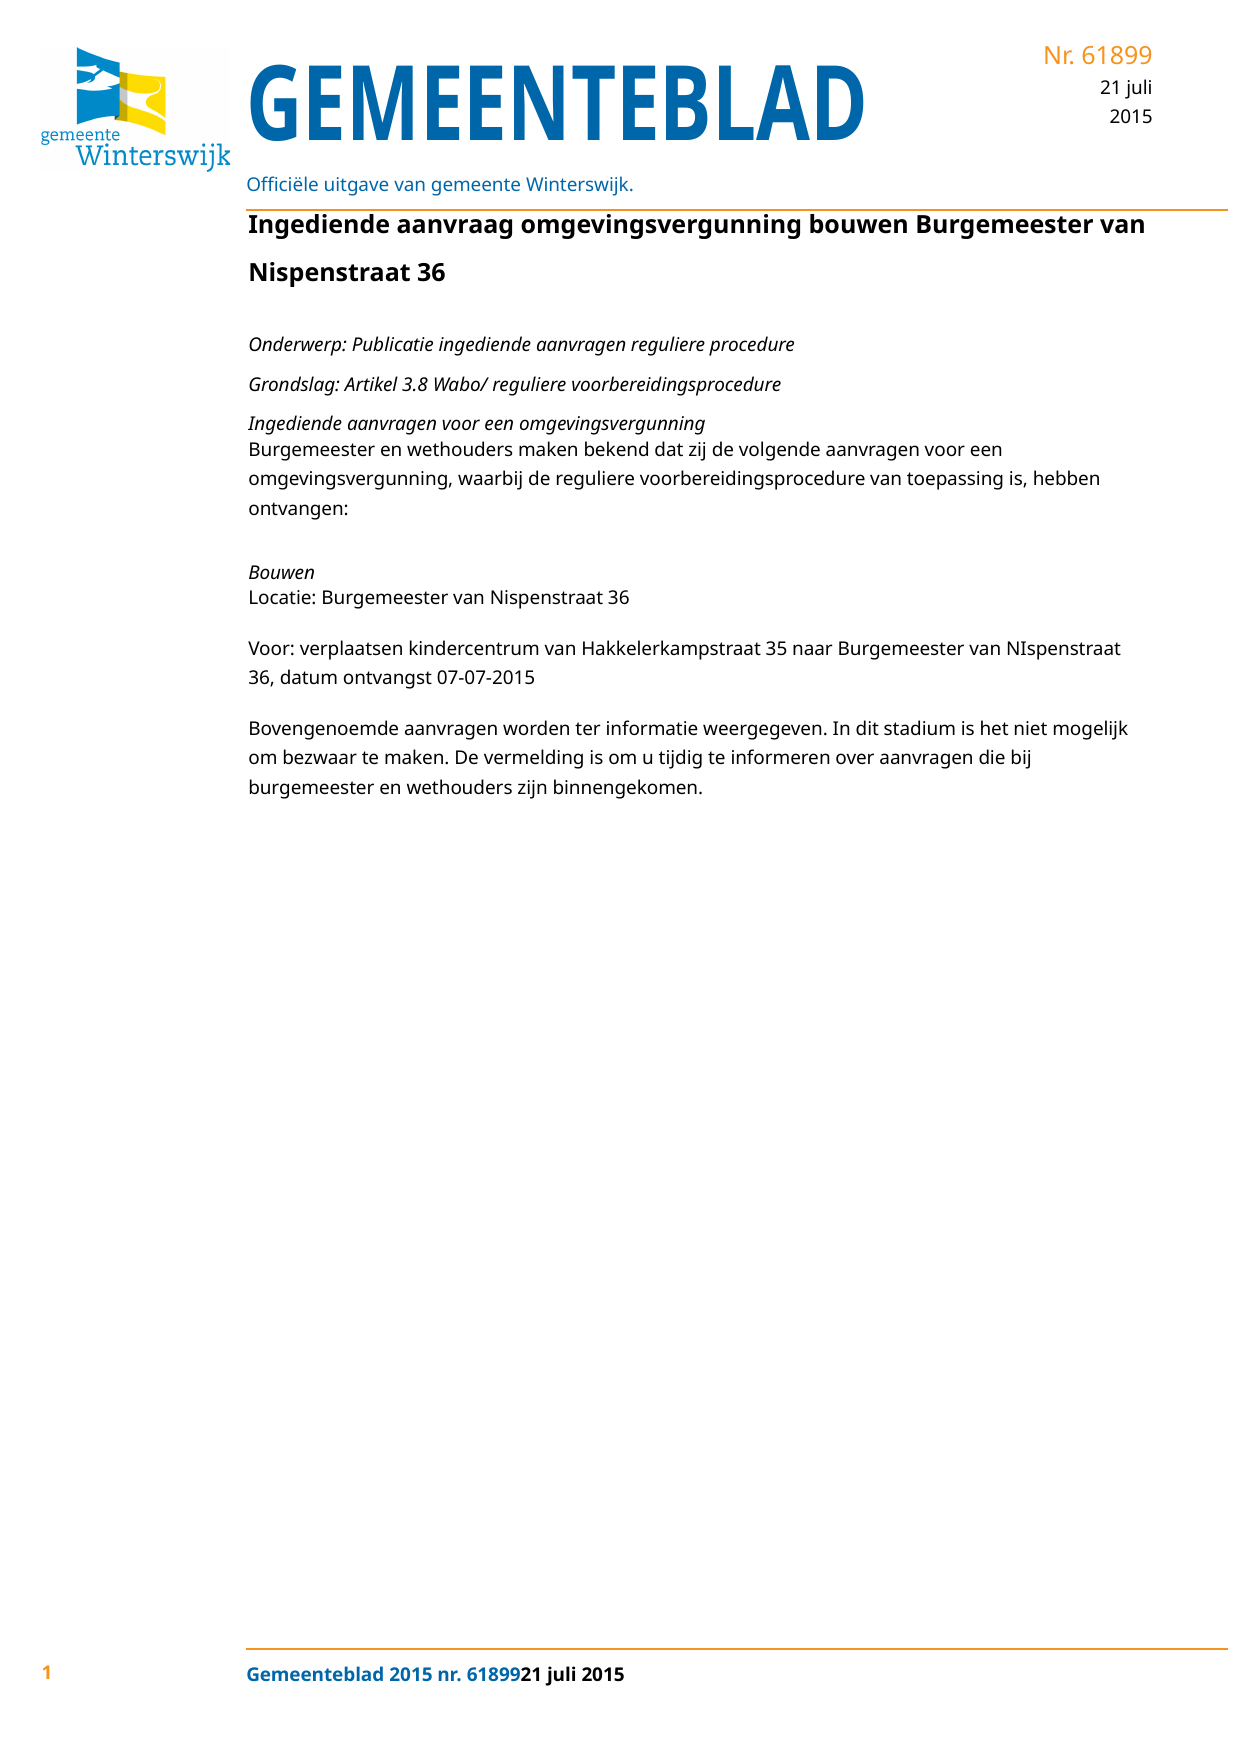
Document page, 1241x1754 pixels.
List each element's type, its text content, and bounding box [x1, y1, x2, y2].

text Bouwen [248, 559, 1152, 584]
text Ingediende aanvragen voor een omgevingsvergunning [248, 410, 1152, 436]
text Grondslag: Artikel 3.8 Wabo/ reguliere voorbereidingsprocedure [248, 371, 1152, 396]
text Locatie: Burgemeester van Nispenstraat 36 [248, 584, 1152, 610]
text Ingediende aanvraag omgevingsvergunning bouwen Burgemeester van Nispenstraat 36 [248, 211, 1152, 288]
picture [225, 153, 231, 162]
text Voor: verplaatsen kindercentrum van Hakkelerkampstraat 35 naar Burgemeester van NIspenstraat 36, datum ontvangst 07-07-2015 [248, 635, 1152, 690]
text Burgemeester en wethouders maken bekend dat zij de volgende aanvragen voor een omgevingsvergunning, waarbij de reguliere voorbereidingsprocedure van toepassing is, hebben ontvangen: [248, 436, 1152, 521]
picture [41, 47, 231, 172]
text Bovengenoemde aanvragen worden ter informatie weergegeven. In dit stadium is het niet mogelijk om bezwaar te maken. De vermelding is om u tijdig te informeren over aanvragen die bij burgemeester en wethouders zijn binnengekomen. [248, 715, 1152, 800]
text Onderwerp: Publicatie ingediende aanvragen reguliere procedure [248, 331, 1152, 357]
